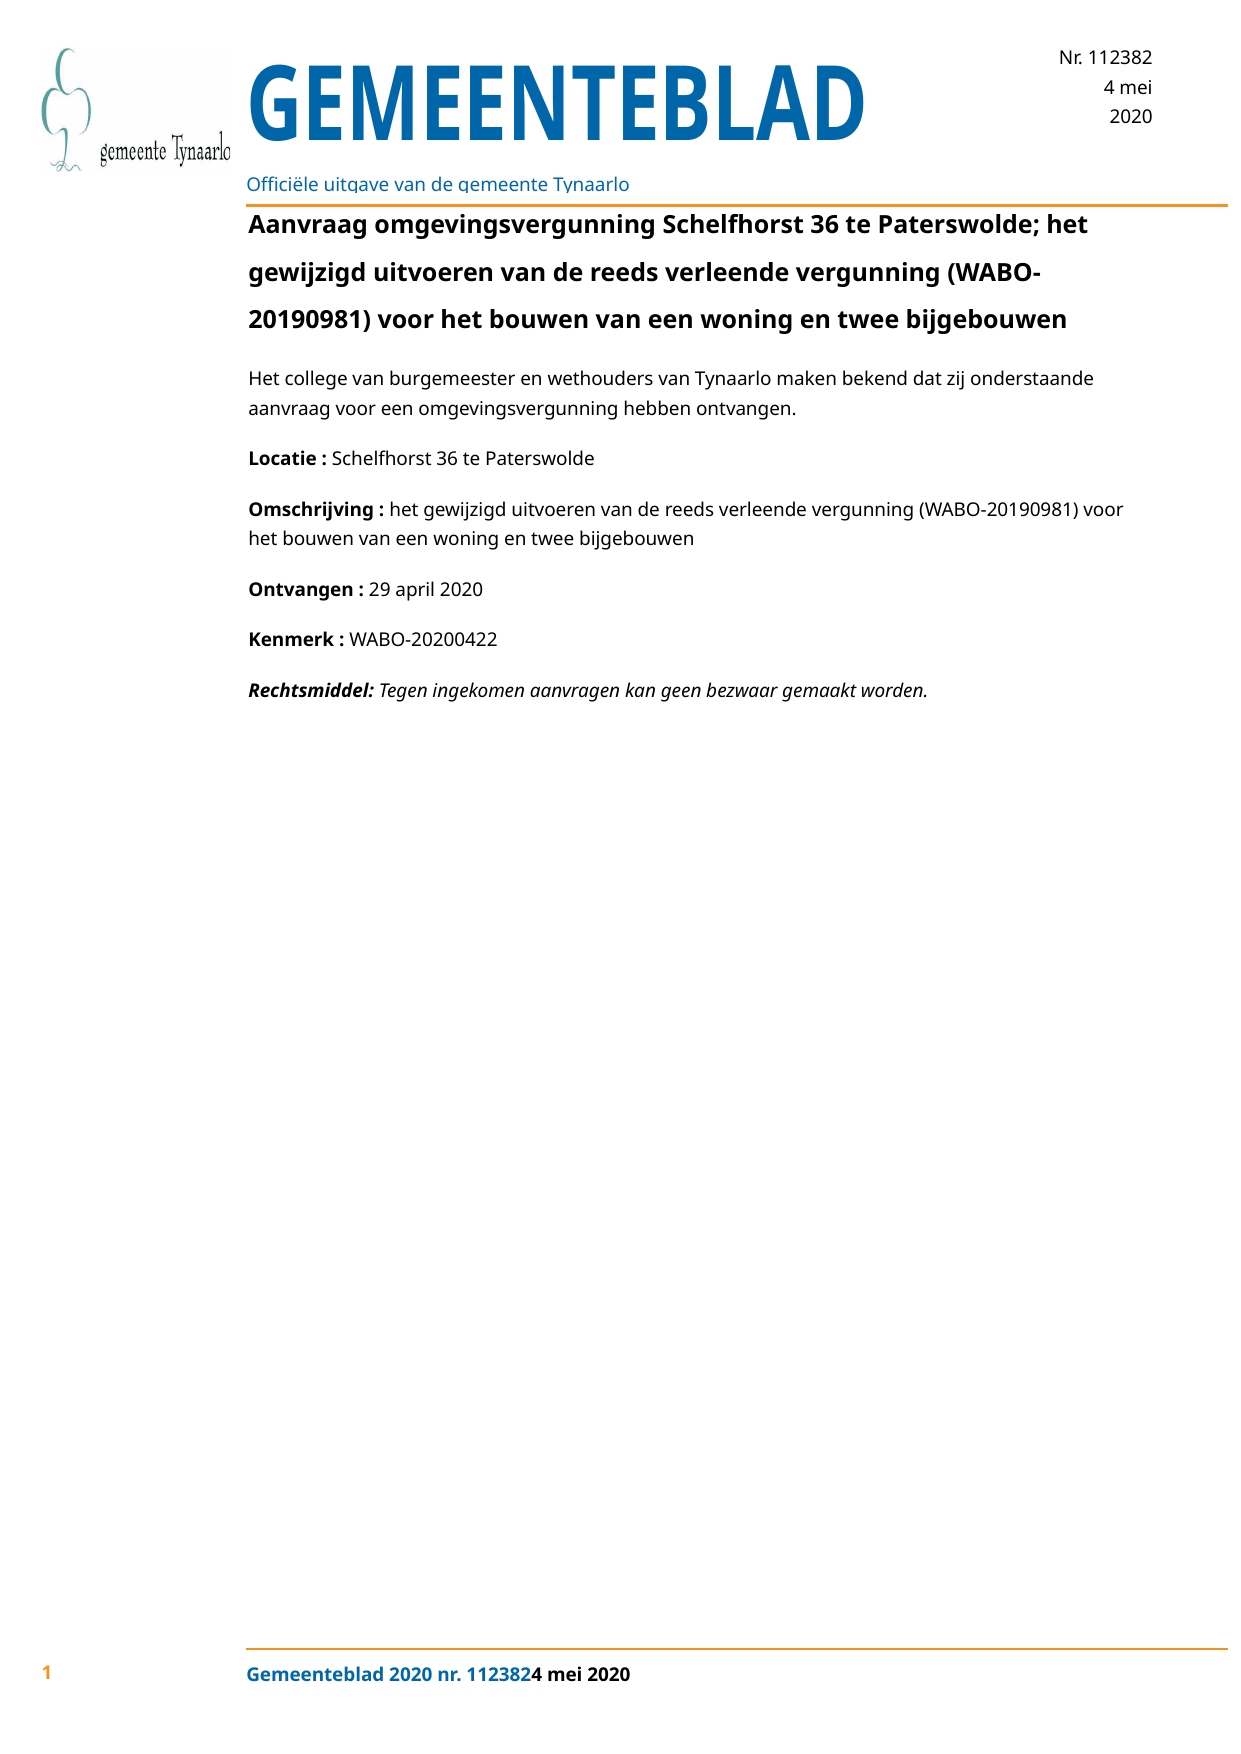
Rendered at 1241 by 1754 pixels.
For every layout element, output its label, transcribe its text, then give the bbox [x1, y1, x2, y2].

text Aanvraag omgevingsvergunning Schelfhorst 36 te Paterswolde; het gewijzigd uitvoeren van de reeds verleende vergunning (WABO-20190981) voor het bouwen van een woning en twee bijgebouwen [248, 207, 1152, 336]
text Locatie : Schelfhorst 36 te Paterswolde [248, 446, 1152, 471]
picture [41, 47, 231, 172]
text Kenmerk : WABO-20200422 [248, 626, 1152, 652]
text Rechtsmiddel: Tegen ingekomen aanvragen kan geen bezwaar gemaakt worden. [248, 677, 1152, 702]
text Het college van burgemeester en wethouders van Tynaarlo maken bekend dat zij onderstaande aanvraag voor een omgevingsvergunning hebben ontvangen. [248, 366, 1152, 421]
text Ontvangen : 29 april 2020 [248, 576, 1152, 602]
text Omschrijving : het gewijzigd uitvoeren van de reeds verleende vergunning (WABO-20190981) voor het bouwen van een woning en twee bijgebouwen [248, 496, 1152, 551]
